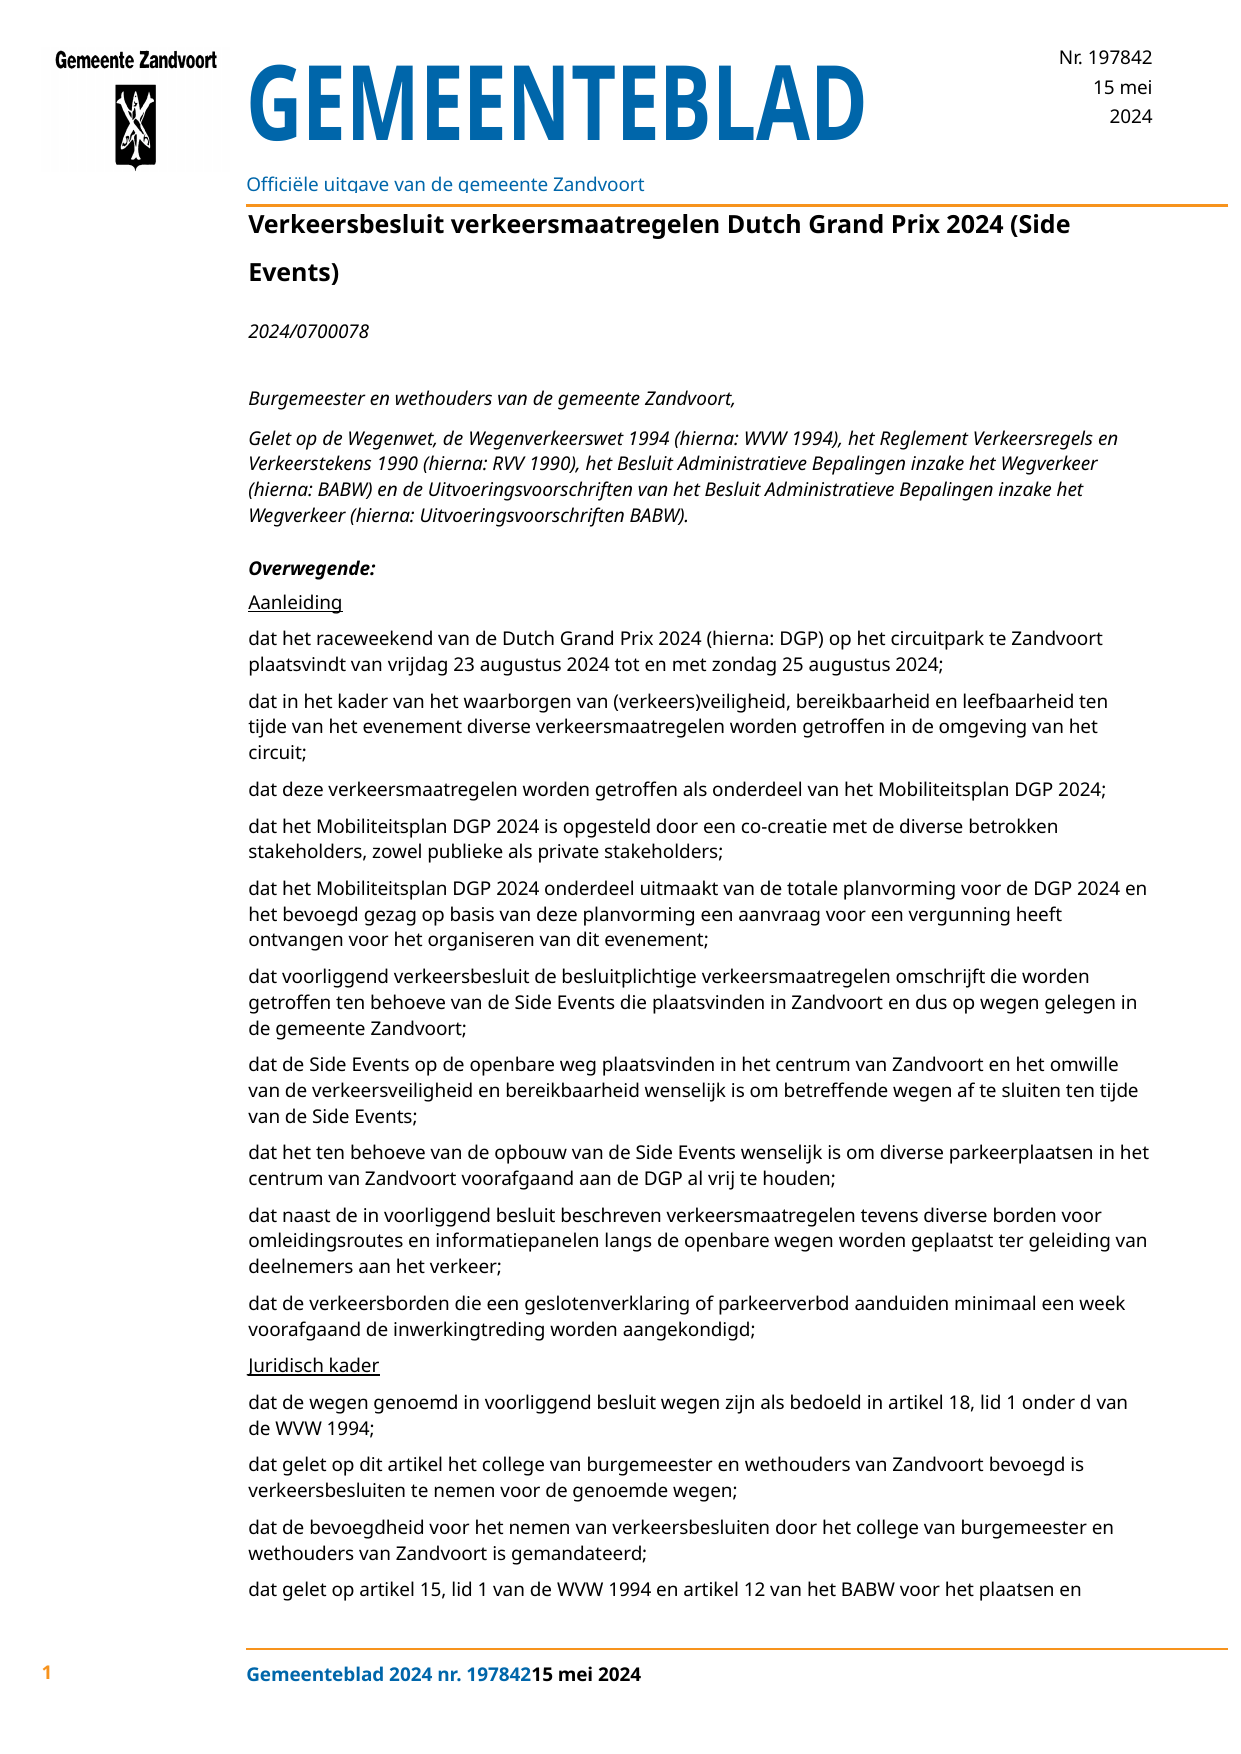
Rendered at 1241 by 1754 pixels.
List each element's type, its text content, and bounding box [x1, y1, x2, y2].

text dat de bevoegdheid voor het nemen van verkeersbesluiten door het college van burgemeester en wethouders van Zandvoort is gemandateerd; [248, 1514, 1152, 1565]
text dat de verkeersborden die een geslotenverklaring of parkeerverbod aanduiden minimaal een week voorafgaand de inwerkingtreding worden aangekondigd; [248, 1290, 1152, 1342]
text Burgemeester en wethouders van de gemeente Zandvoort, [248, 386, 1152, 411]
picture [41, 47, 231, 172]
text dat voorliggend verkeersbesluit de besluitplichtige verkeersmaatregelen omschrijft die worden getroffen ten behoeve van de Side Events die plaatsvinden in Zandvoort en dus op wegen gelegen in de gemeente Zandvoort; [248, 963, 1152, 1041]
text dat naast de in voorliggend besluit beschreven verkeersmaatregelen tevens diverse borden voor omleidingsroutes en informatiepanelen langs de openbare wegen worden geplaatst ter geleiding van deelnemers aan het verkeer; [248, 1202, 1152, 1279]
text dat het ten behoeve van de opbouw van de Side Events wenselijk is om diverse parkeerplaatsen in het centrum van Zandvoort voorafgaand aan de DGP al vrij te houden; [248, 1139, 1152, 1191]
text Juridisch kader [248, 1352, 1152, 1378]
text 2024/0700078 [248, 318, 1152, 344]
text dat het Mobiliteitsplan DGP 2024 onderdeel uitmaakt van de totale planvorming voor de DGP 2024 en het bevoegd gezag op basis van deze planvorming een aanvraag voor een vergunning heeft ontvangen voor het organiseren van dit evenement; [248, 875, 1152, 952]
text Verkeersbesluit verkeersmaatregelen Dutch Grand Prix 2024 (Side Events) [248, 207, 1152, 288]
text dat het raceweekend van de Dutch Grand Prix 2024 (hierna: DGP) op het circuitpark te Zandvoort plaatsvindt van vrijdag 23 augustus 2024 tot en met zondag 25 augustus 2024; [248, 626, 1152, 677]
text dat deze verkeersmaatregelen worden getroffen als onderdeel van het Mobiliteitsplan DGP 2024; [248, 776, 1152, 802]
text Overwegende: [248, 555, 1152, 581]
text dat de wegen genoemd in voorliggend besluit wegen zijn als bedoeld in artikel 18, lid 1 onder d van de WVW 1994; [248, 1389, 1152, 1441]
text dat in het kader van het waarborgen van (verkeers)veiligheid, bereikbaarheid en leefbaarheid ten tijde van het evenement diverse verkeersmaatregelen worden getroffen in de omgeving van het circuit; [248, 688, 1152, 765]
text dat gelet op artikel 15, lid 1 van de WVW 1994 en artikel 12 van het BABW voor het plaatsen en [248, 1576, 1152, 1602]
text dat het Mobiliteitsplan DGP 2024 is opgesteld door een co-creatie met de diverse betrokken stakeholders, zowel publieke als private stakeholders; [248, 813, 1152, 864]
text dat gelet op dit artikel het college van burgemeester en wethouders van Zandvoort bevoegd is verkeersbesluiten te nemen voor de genoemde wegen; [248, 1452, 1152, 1503]
text dat de Side Events op de openbare weg plaatsvinden in het centrum van Zandvoort en het omwille van de verkeersveiligheid en bereikbaarheid wenselijk is om betreffende wegen af te sluiten ten tijde van de Side Events; [248, 1051, 1152, 1129]
text Gelet op de Wegenwet, de Wegenverkeerswet 1994 (hierna: WVW 1994), het Reglement Verkeersregels en Verkeerstekens 1990 (hierna: RVV 1990), het Besluit Administratieve Bepalingen inzake het Wegverkeer (hierna: BABW) en de Uitvoeringsvoorschriften van het Besluit Administratieve Bepalingen inzake het Wegverkeer (hierna: Uitvoeringsvoorschriften BABW). [248, 425, 1152, 528]
text Aanleiding [248, 589, 1152, 615]
